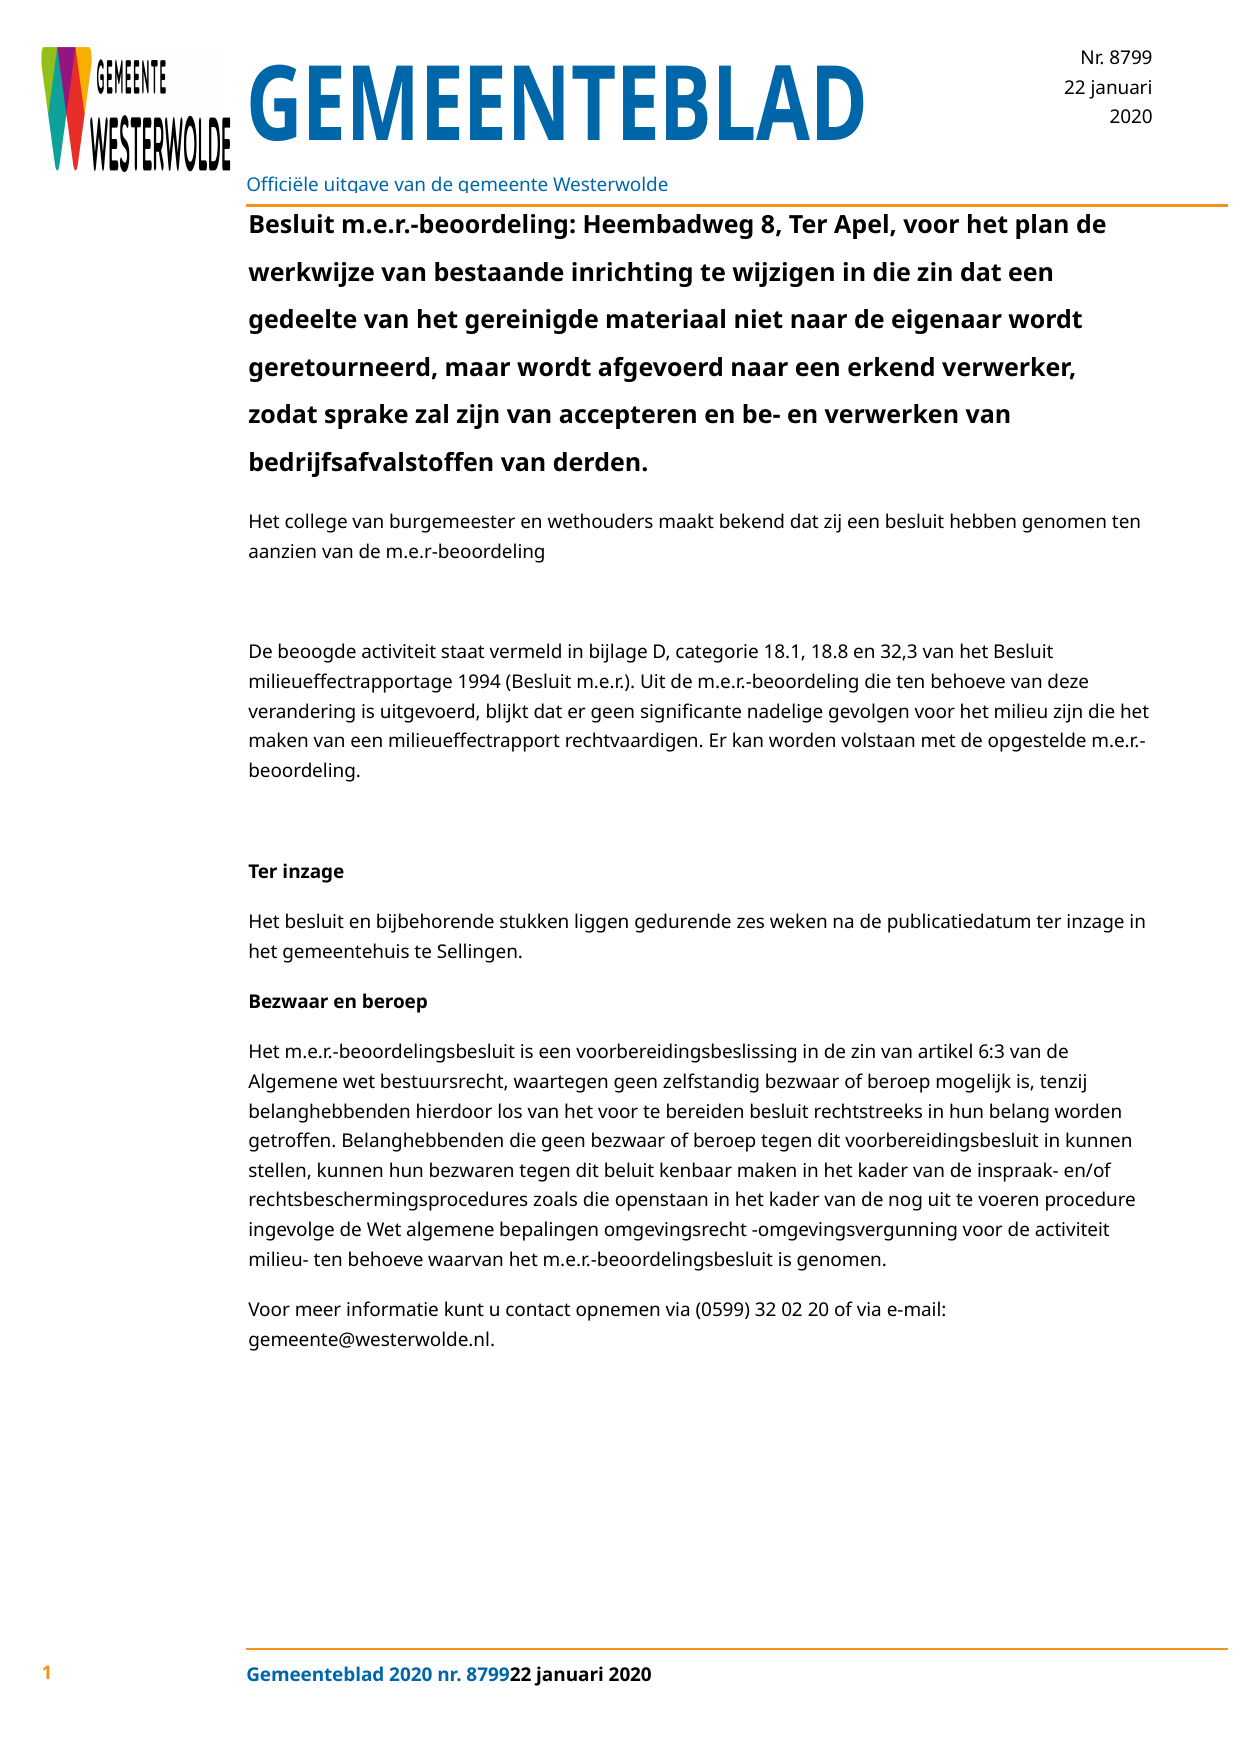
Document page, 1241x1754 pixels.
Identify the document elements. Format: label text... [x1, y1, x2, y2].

text De beoogde activiteit staat vermeld in bijlage D, categorie 18.1, 18.8 en 32,3 van het Besluit milieueffectrapportage 1994 (Besluit m.e.r.). Uit de m.e.r.-beoordeling die ten behoeve van deze verandering is uitgevoerd, blijkt dat er geen significante nadelige gevolgen voor het milieu zijn die het maken van een milieueffectrapport rechtvaardigen. Er kan worden volstaan met de opgestelde m.e.r.-beoordeling. [248, 639, 1152, 783]
text Het college van burgemeester en wethouders maakt bekend dat zij een besluit hebben genomen ten aanzien van de m.e.r-beoordeling [248, 508, 1152, 564]
picture [41, 47, 231, 172]
text Het besluit en bijbehorende stukken liggen gedurende zes weken na de publicatiedatum ter inzage in het gemeentehuis te Sellingen. [248, 908, 1152, 964]
text Het m.e.r.-beoordelingsbesluit is een voorbereidingsbeslissing in de zin van artikel 6:3 van de Algemene wet bestuursrecht, waartegen geen zelfstandig bezwaar of beroep mogelijk is, tenzij belanghebbenden hierdoor los van het voor te bereiden besluit rechtstreeks in hun belang worden getroffen. Belanghebbenden die geen bezwaar of beroep tegen dit voorbereidingsbesluit in kunnen stellen, kunnen hun bezwaren tegen dit beluit kenbaar maken in het kader van de inspraak- en/of rechtsbeschermingsprocedures zoals die openstaan in het kader van de nog uit te voeren procedure ingevolge de Wet algemene bepalingen omgevingsrecht -omgevingsvergunning voor de activiteit milieu- ten behoeve waarvan het m.e.r.-beoordelingsbesluit is genomen. [248, 1039, 1152, 1272]
text Bezwaar en beroep [248, 988, 1152, 1014]
text Voor meer informatie kunt u contact opnemen via (0599) 32 02 20 of via e-mail: gemeente@westerwolde.nl. [248, 1296, 1152, 1352]
text Ter inzage [248, 858, 1152, 884]
text Besluit m.e.r.-beoordeling: Heembadweg 8, Ter Apel, voor het plan de werkwijze van bestaande inrichting te wijzigen in die zin dat een gedeelte van het gereinigde materiaal niet naar de eigenaar wordt geretourneerd, maar wordt afgevoerd naar een erkend verwerker, zodat sprake zal zijn van accepteren en be- en verwerken van bedrijfsafvalstoffen van derden. [248, 207, 1152, 479]
